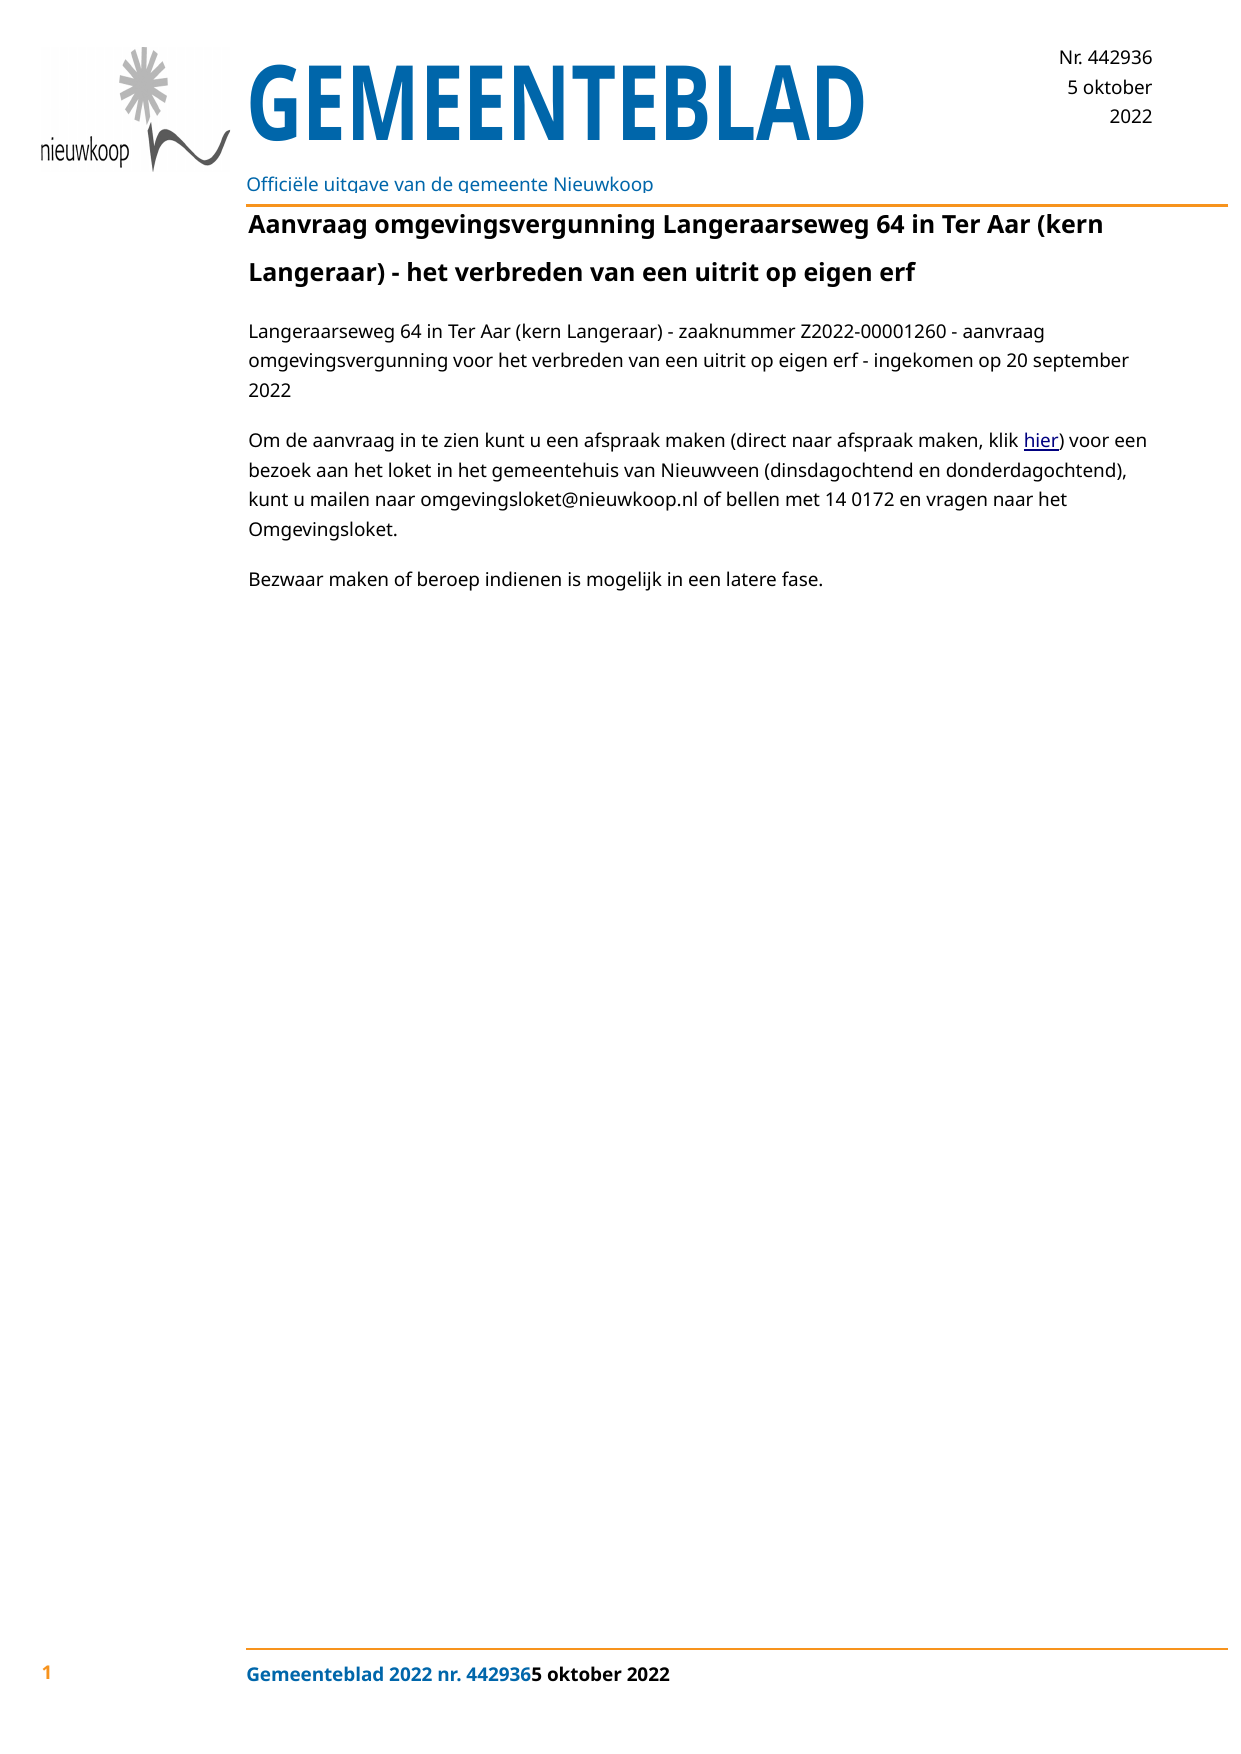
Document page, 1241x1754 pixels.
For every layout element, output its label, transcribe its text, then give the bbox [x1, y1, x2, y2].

text Om de aanvraag in te zien kunt u een afspraak maken (direct naar afspraak maken, klik hier) voor een bezoek aan het loket in het gemeentehuis van Nieuwveen (dinsdagochtend en donderdagochtend), kunt u mailen naar omgevingsloket@nieuwkoop.nl of bellen met 14 0172 en vragen naar het Omgevingsloket. [248, 427, 1152, 542]
picture [41, 47, 231, 172]
text Bezwaar maken of beroep indienen is mogelijk in een latere fase. [248, 567, 1152, 592]
text Langeraarseweg 64 in Ter Aar (kern Langeraar) - zaaknummer Z2022-00001260 - aanvraag omgevingsvergunning voor het verbreden van een uitrit op eigen erf - ingekomen op 20 september 2022 [248, 318, 1152, 403]
text Aanvraag omgevingsvergunning Langeraarseweg 64 in Ter Aar (kern Langeraar) - het verbreden van een uitrit op eigen erf [248, 207, 1152, 288]
